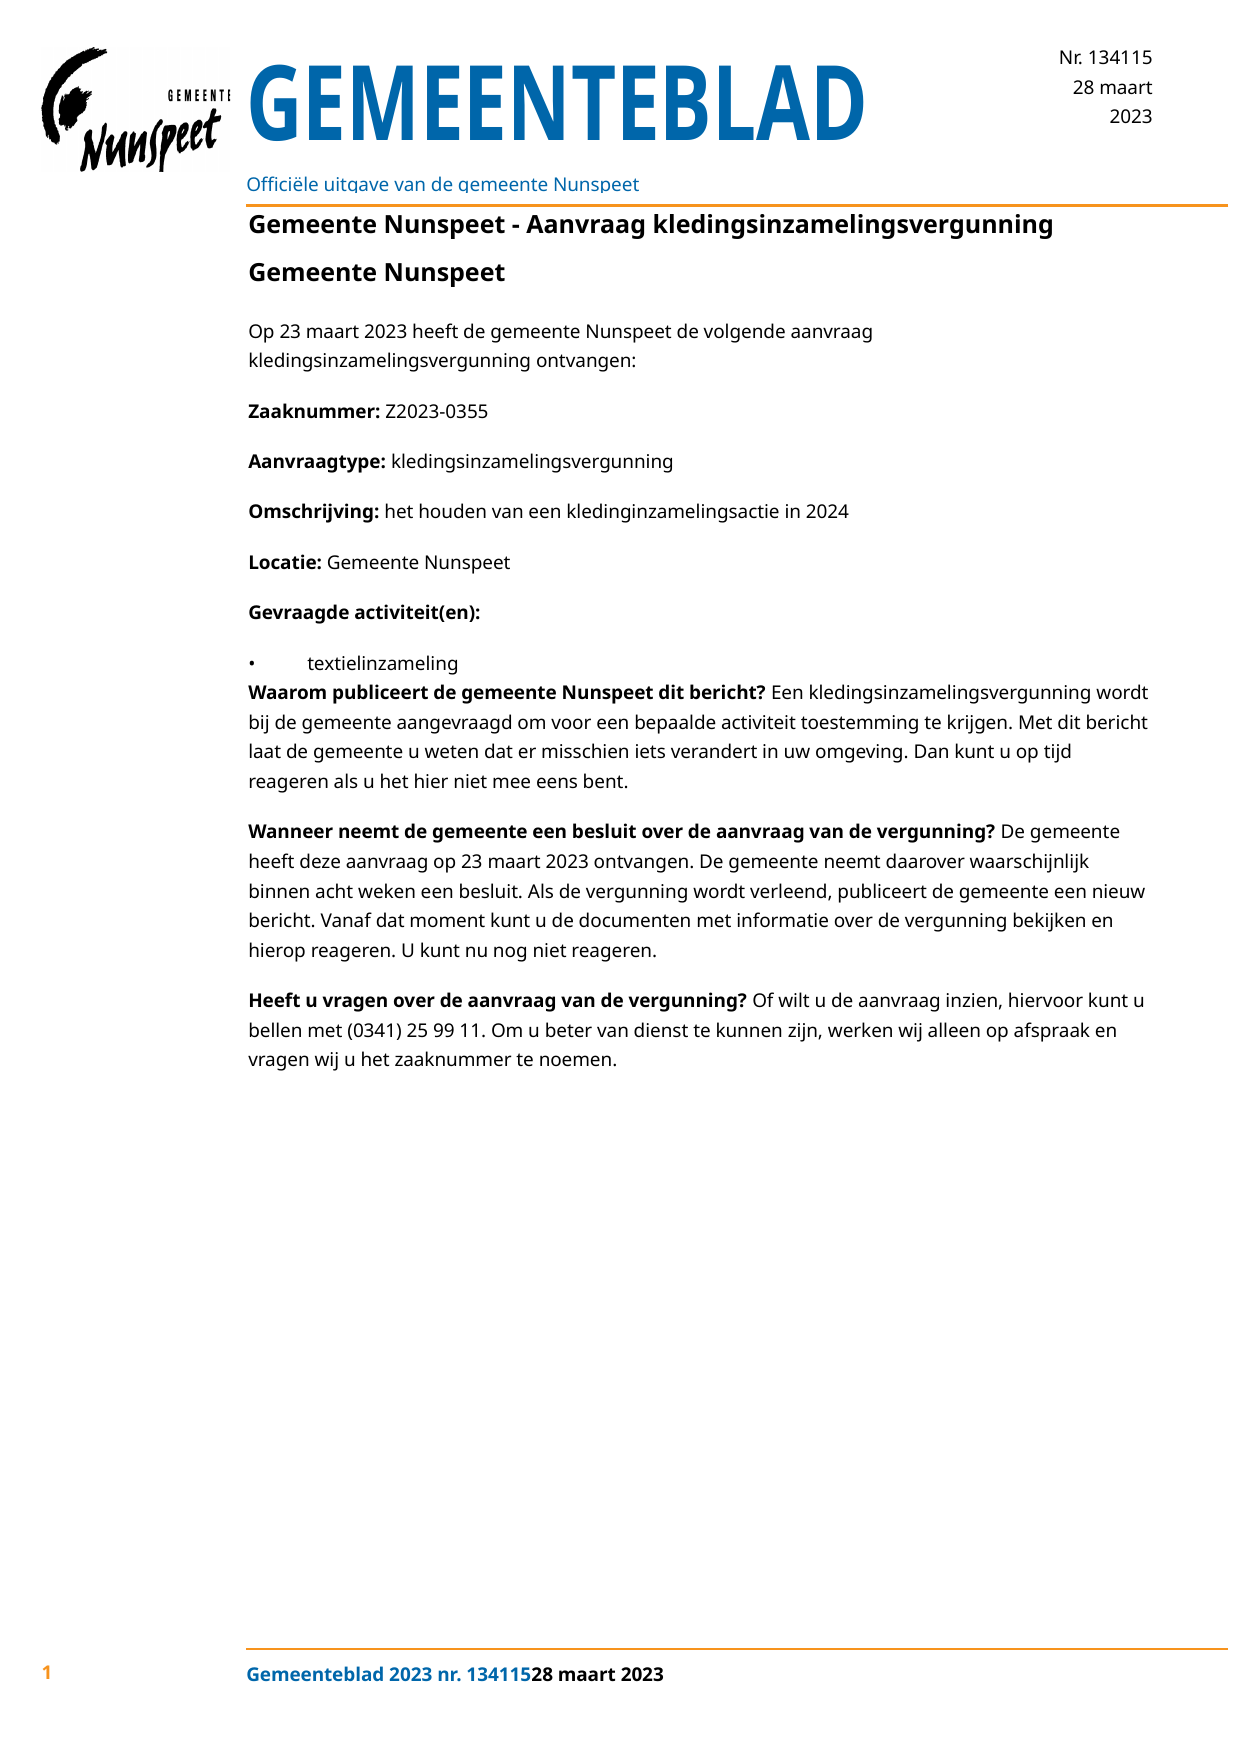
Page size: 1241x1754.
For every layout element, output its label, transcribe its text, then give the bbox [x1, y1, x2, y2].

list textielinzameling [248, 650, 1152, 676]
text Gevraagde activiteit(en): [248, 599, 1152, 625]
text Omschrijving: het houden van een kledinginzamelingsactie in 2024 [248, 499, 1152, 524]
text Aanvraagtype: kledingsinzamelingsvergunning [248, 448, 1152, 474]
text Locatie: Gemeente Nunspeet [248, 549, 1152, 575]
text Zaaknummer: Z2023-0355 [248, 398, 1152, 424]
text Waarom publiceert de gemeente Nunspeet dit bericht? Een kledingsinzamelingsvergunning wordt bij de gemeente aangevraagd om voor een bepaalde activiteit toestemming te krijgen. Met dit bericht laat de gemeente u weten dat er misschien iets verandert in uw omgeving. Dan kunt u op tijd reageren als u het hier niet mee eens bent. [248, 679, 1152, 794]
text Wanneer neemt de gemeente een besluit over de aanvraag van de vergunning? De gemeente heeft deze aanvraag op 23 maart 2023 ontvangen. De gemeente neemt daarover waarschijnlijk binnen acht weken een besluit. Als de vergunning wordt verleend, publiceert de gemeente een nieuw bericht. Vanaf dat moment kunt u de documenten met informatie over de vergunning bekijken en hierop reageren. U kunt nu nog niet reageren. [248, 819, 1152, 963]
picture [41, 47, 231, 172]
text Op 23 maart 2023 heeft de gemeente Nunspeet de volgende aanvraag kledingsinzamelingsvergunning ontvangen: [248, 318, 1152, 373]
text Gemeente Nunspeet - Aanvraag kledingsinzamelingsvergunning Gemeente Nunspeet [248, 207, 1152, 288]
text Heeft u vragen over de aanvraag van de vergunning? Of wilt u de aanvraag inzien, hiervoor kunt u bellen met (0341) 25 99 11. Om u beter van dienst te kunnen zijn, werken wij alleen op afspraak en vragen wij u het zaaknummer te noemen. [248, 987, 1152, 1072]
